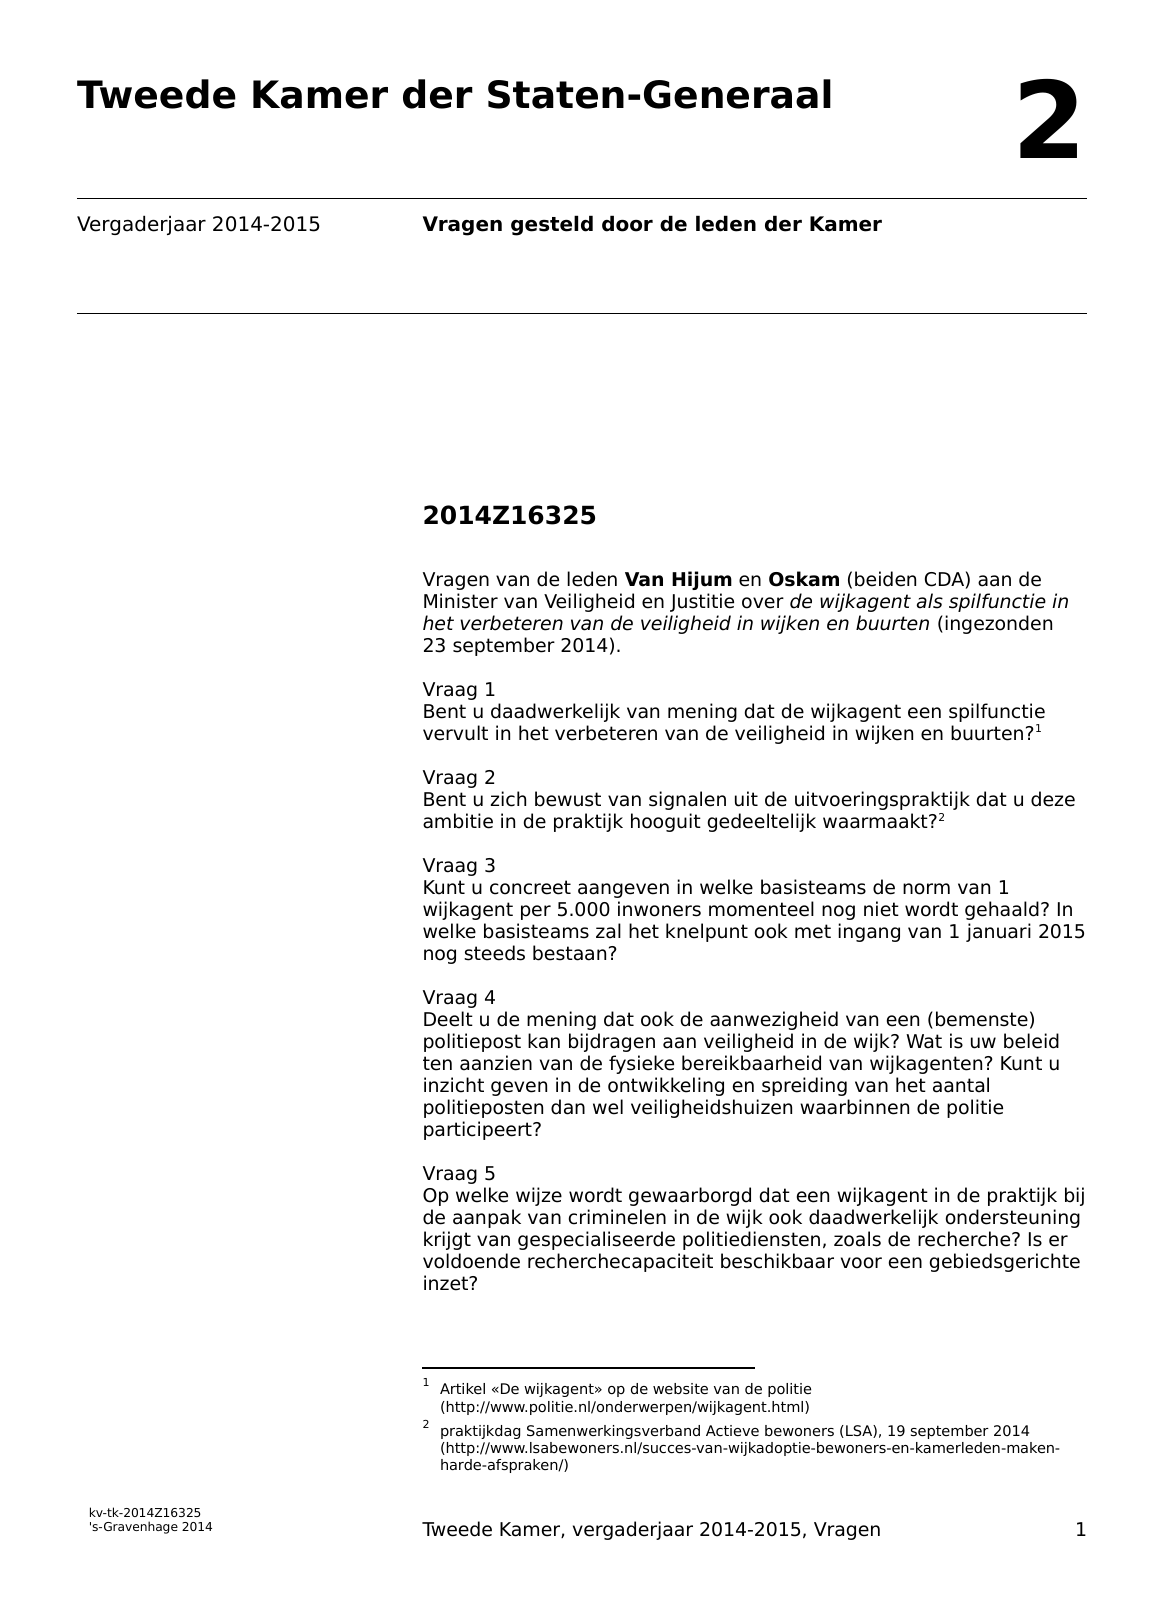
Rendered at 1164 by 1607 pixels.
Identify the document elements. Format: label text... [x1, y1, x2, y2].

text Bent u zich bewust van signalen uit de uitvoeringspraktijk dat u deze ambitie in de praktijk hooguit gedeeltelijk waarmaakt? [422, 789, 1087, 833]
text Deelt u de mening dat ook de aanwezigheid van een (bemenste) politiepost kan bijdragen aan veiligheid in de wijk? Wat is uw beleid ten aanzien van de fysieke bereikbaarheid van wijkagenten? Kunt u inzicht geven in de ontwikkeling en spreiding van het aantal politieposten dan wel veiligheidshuizen waarbinnen de politie participeert? [422, 1009, 1087, 1141]
text Vraag 2 [422, 767, 1087, 789]
table_header Tweede Kamer der Staten-Generaal [77, 59, 886, 198]
text Vraag 3 [422, 855, 1087, 877]
text Vraag 5 [422, 1163, 1087, 1185]
table_cell Vragen gesteld door de leden der Kamer [422, 199, 1087, 313]
table_cell Vergaderjaar 2014-2015 [77, 199, 422, 313]
text 's-Gravenhage 2014 [88, 1520, 323, 1534]
table_header 2 [886, 59, 1087, 198]
text Kunt u concreet aangeven in welke basisteams de norm van 1 wijkagent per 5.000 inwoners momenteel nog niet wordt gehaald? In welke basisteams zal het knelpunt ook met ingang van 1 januari 2015 nog steeds bestaan? [422, 877, 1087, 965]
text kv-tk-2014Z16325 [88, 1506, 323, 1520]
text Vragen van de leden Van Hijum en Oskam (beiden CDA) aan de Minister van Veiligheid en Justitie over de wijkagent als spilfunctie in het verbeteren van de veiligheid in wijken en buurten (ingezonden 23 september 2014). [422, 569, 1087, 657]
text Bent u daadwerkelijk van mening dat de wijkagent een spilfunctie vervult in het verbeteren van de veiligheid in wijken en buurten? [422, 701, 1087, 745]
text Vraag 4 [422, 987, 1087, 1009]
text Vraag 1 [422, 679, 1087, 701]
text Artikel «De wijkagent» op de website van de politie (http://www.politie.nl/onderwerpen/wijkagent.html) [422, 1377, 1087, 1416]
text 2014Z16325 [422, 501, 1087, 531]
text Op welke wijze wordt gewaarborgd dat een wijkagent in de praktijk bij de aanpak van criminelen in de wijk ook daadwerkelijk ondersteuning krijgt van gespecialiseerde politiediensten, zoals de recherche? Is er voldoende recherchecapaciteit beschikbaar voor een gebiedsgerichte inzet? [422, 1185, 1087, 1295]
text praktijkdag Samenwerkingsverband Actieve bewoners (LSA), 19 september 2014 (http://www.lsabewoners.nl/succes-van-wijkadoptie-bewoners-en-kamerleden-maken-harde-afspraken/) [422, 1418, 1087, 1474]
